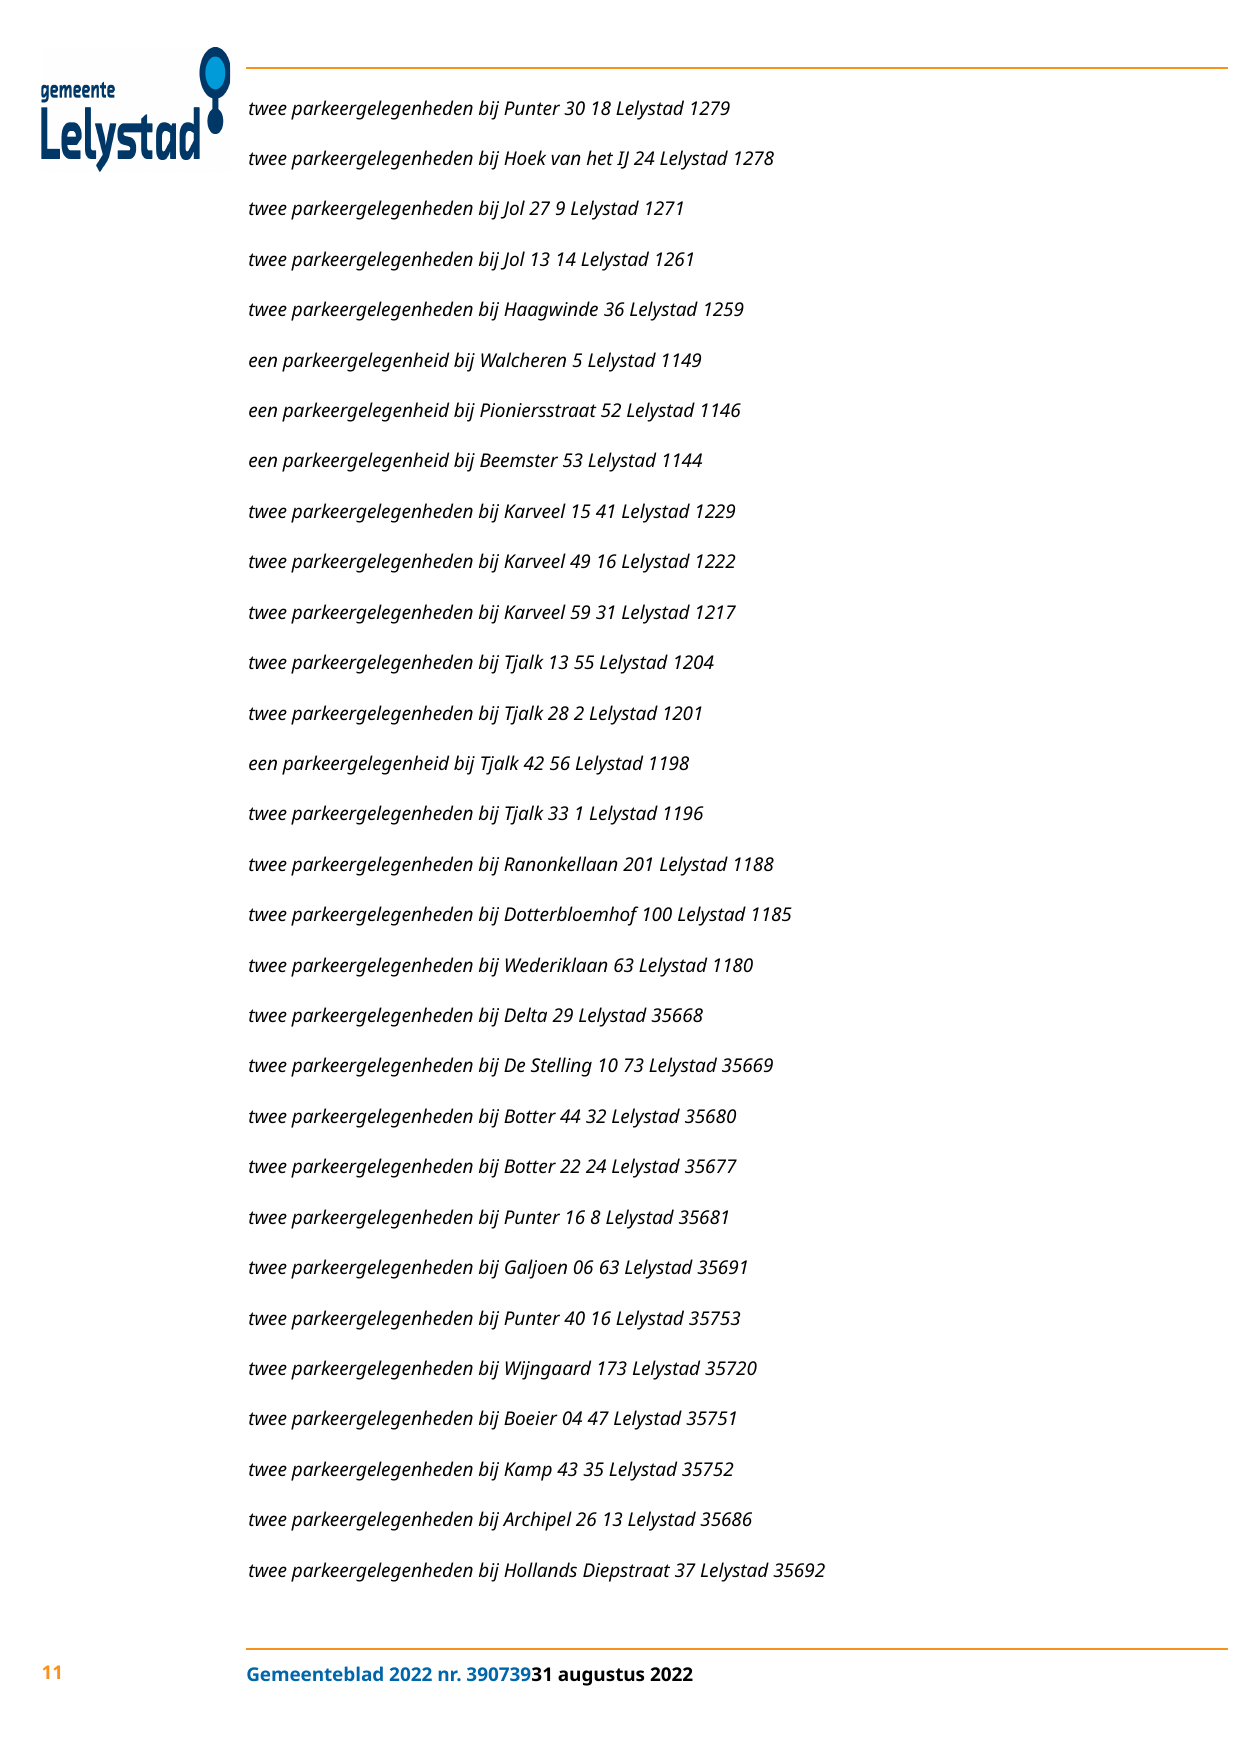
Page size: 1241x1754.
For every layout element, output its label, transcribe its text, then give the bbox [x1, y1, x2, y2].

text twee parkeergelegenheden bij De Stelling 10 73 Lelystad 35669 [248, 1053, 1152, 1078]
text een parkeergelegenheid bij Beemster 53 Lelystad 1144 [248, 448, 1152, 473]
text een parkeergelegenheid bij Pioniersstraat 52 Lelystad 1146 [248, 397, 1152, 423]
text twee parkeergelegenheden bij Tjalk 13 55 Lelystad 1204 [248, 649, 1152, 675]
text twee parkeergelegenheden bij Karveel 49 16 Lelystad 1222 [248, 548, 1152, 574]
text twee parkeergelegenheden bij Jol 13 14 Lelystad 1261 [248, 246, 1152, 272]
text een parkeergelegenheid bij Tjalk 42 56 Lelystad 1198 [248, 750, 1152, 776]
picture [41, 47, 231, 172]
text twee parkeergelegenheden bij Hoek van het IJ 24 Lelystad 1278 [248, 145, 1152, 171]
text twee parkeergelegenheden bij Botter 44 32 Lelystad 35680 [248, 1103, 1152, 1129]
text twee parkeergelegenheden bij Ranonkellaan 201 Lelystad 1188 [248, 851, 1152, 877]
text twee parkeergelegenheden bij Delta 29 Lelystad 35668 [248, 1002, 1152, 1028]
text twee parkeergelegenheden bij Haagwinde 36 Lelystad 1259 [248, 296, 1152, 322]
text twee parkeergelegenheden bij Tjalk 28 2 Lelystad 1201 [248, 700, 1152, 726]
text twee parkeergelegenheden bij Karveel 15 41 Lelystad 1229 [248, 498, 1152, 524]
text twee parkeergelegenheden bij Punter 30 18 Lelystad 1279 [248, 95, 1152, 121]
text twee parkeergelegenheden bij Boeier 04 47 Lelystad 35751 [248, 1406, 1152, 1431]
text twee parkeergelegenheden bij Dotterbloemhof 100 Lelystad 1185 [248, 901, 1152, 927]
text twee parkeergelegenheden bij Jol 27 9 Lelystad 1271 [248, 196, 1152, 221]
text een parkeergelegenheid bij Walcheren 5 Lelystad 1149 [248, 347, 1152, 373]
text twee parkeergelegenheden bij Botter 22 24 Lelystad 35677 [248, 1153, 1152, 1179]
text twee parkeergelegenheden bij Tjalk 33 1 Lelystad 1196 [248, 801, 1152, 826]
text twee parkeergelegenheden bij Punter 40 16 Lelystad 35753 [248, 1305, 1152, 1331]
text twee parkeergelegenheden bij Hollands Diepstraat 37 Lelystad 35692 [248, 1557, 1152, 1583]
text twee parkeergelegenheden bij Punter 16 8 Lelystad 35681 [248, 1204, 1152, 1230]
text twee parkeergelegenheden bij Archipel 26 13 Lelystad 35686 [248, 1506, 1152, 1532]
text twee parkeergelegenheden bij Wijngaard 173 Lelystad 35720 [248, 1355, 1152, 1381]
text twee parkeergelegenheden bij Karveel 59 31 Lelystad 1217 [248, 599, 1152, 625]
text twee parkeergelegenheden bij Galjoen 06 63 Lelystad 35691 [248, 1254, 1152, 1280]
text twee parkeergelegenheden bij Kamp 43 35 Lelystad 35752 [248, 1456, 1152, 1482]
text twee parkeergelegenheden bij Wederiklaan 63 Lelystad 1180 [248, 952, 1152, 978]
